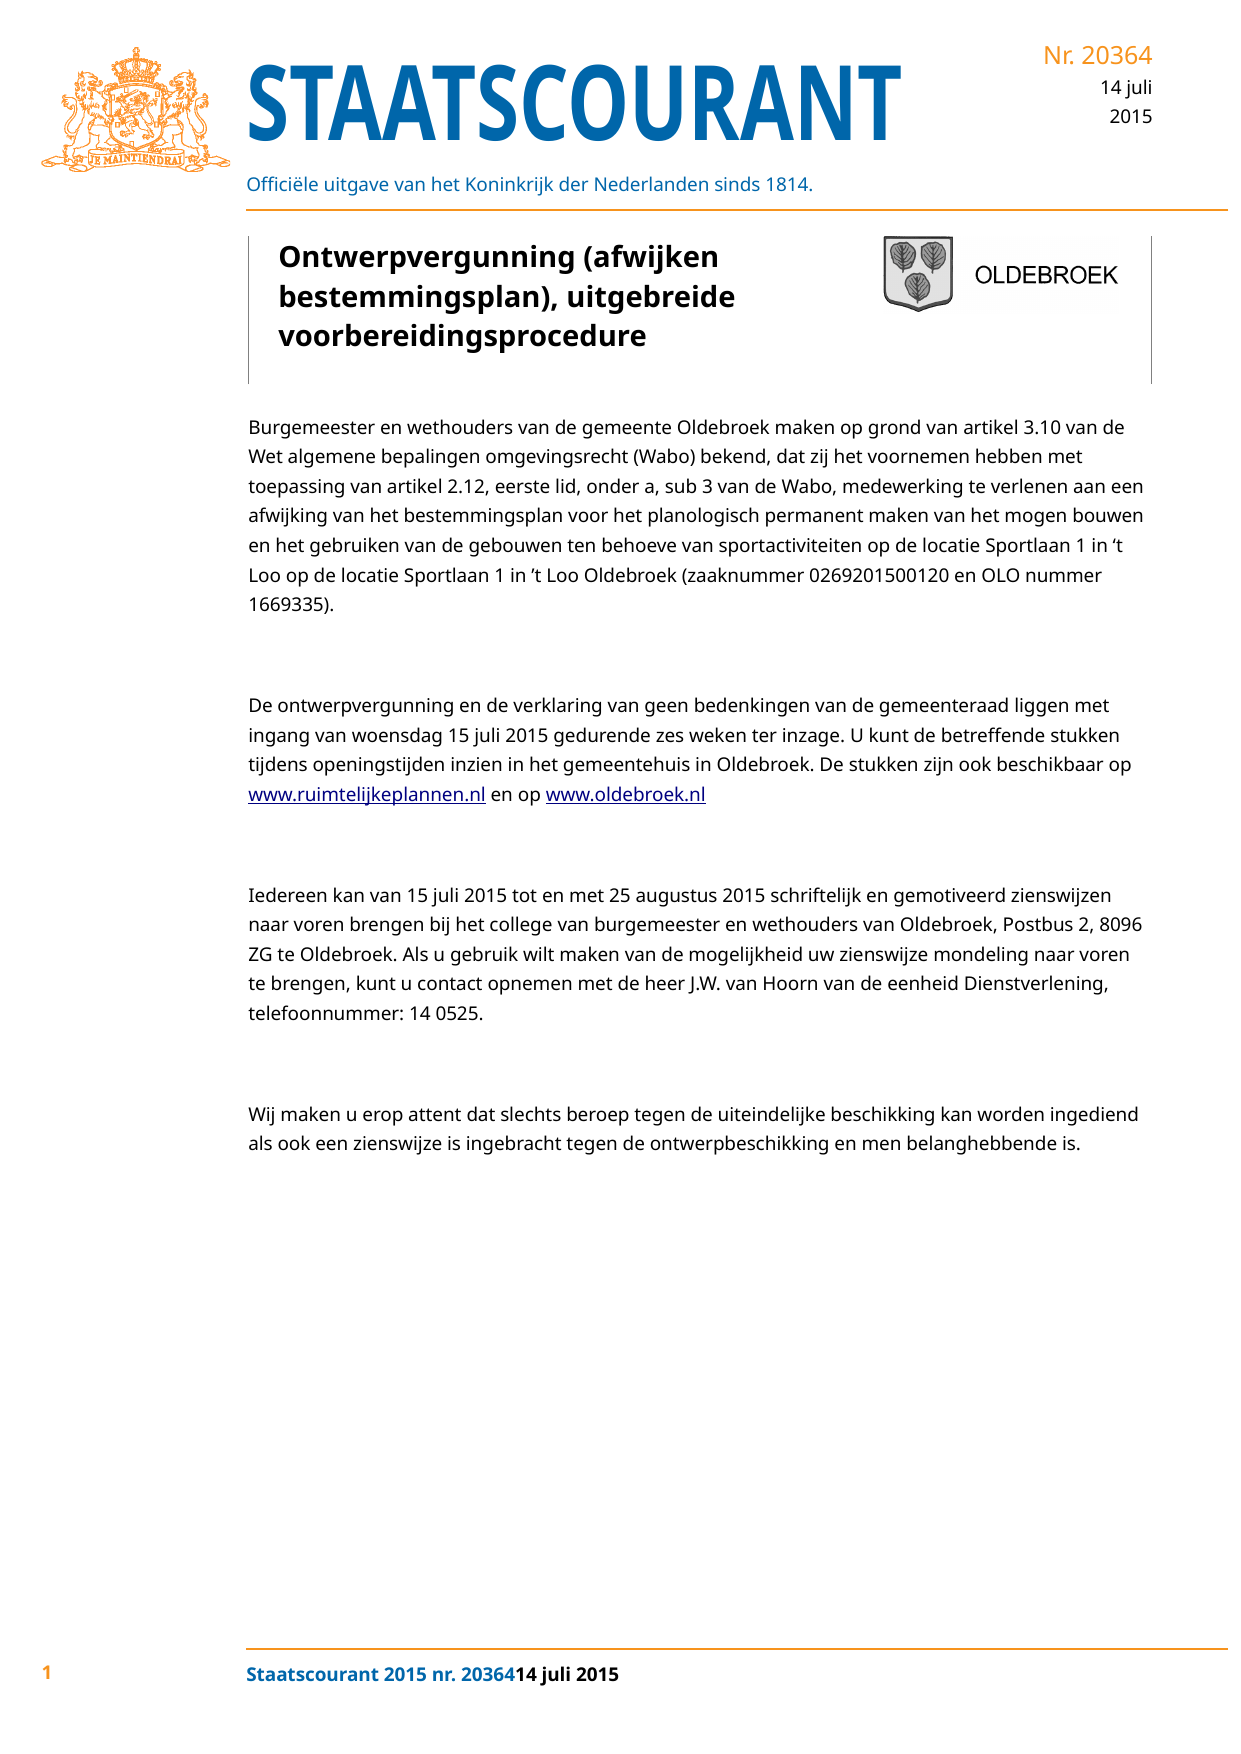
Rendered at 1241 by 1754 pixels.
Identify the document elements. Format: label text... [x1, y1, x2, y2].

table_header [850, 236, 1151, 384]
text De ontwerpvergunning en de verklaring van geen bedenkingen van de gemeenteraad liggen met ingang van woensdag 15 juli 2015 gedurende zes weken ter inzage. U kunt de betreffende stukken tijdens openingstijden inzien in het gemeentehuis in Oldebroek. De stukken zijn ook beschikbaar op www.ruimtelijkeplannen.nl en op www.oldebroek.nl [248, 692, 1152, 807]
text Wij maken u erop attent dat slechts beroep tegen de uiteindelijke beschikking kan worden ingediend als ook een zienswijze is ingebracht tegen de ontwerpbeschikking en men belanghebbende is. [248, 1101, 1152, 1156]
text Iedereen kan van 15 juli 2015 tot en met 25 augustus 2015 schriftelijk en gemotiveerd zienswijzen naar voren brengen bij het college van burgemeester en wethouders van Oldebroek, Postbus 2, 8096 ZG te Oldebroek. Als u gebruik wilt maken van de mogelijkheid uw zienswijze mondeling naar voren te brengen, kunt u contact opnemen met de heer J.W. van Hoorn van de eenheid Dienstverlening, telefoonnummer: 14 0525. [248, 882, 1152, 1026]
picture [41, 47, 231, 172]
table_header Ontwerpvergunning (afwijken bestemmingsplan), uitgebreide voorbereidingsprocedure [249, 236, 850, 384]
text Burgemeester en wethouders van de gemeente Oldebroek maken op grond van artikel 3.10 van de Wet algemene bepalingen omgevingsrecht (Wabo) bekend, dat zij het voornemen hebben met toepassing van artikel 2.12, eerste lid, onder a, sub 3 van de Wabo, medewerking te verlenen aan een afwijking van het bestemmingsplan voor het planologisch permanent maken van het mogen bouwen en het gebruiken van de gebouwen ten behoeve van sportactiviteiten op de locatie Sportlaan 1 in ‘t Loo op de locatie Sportlaan 1 in ’t Loo Oldebroek (zaaknummer 0269201500120 en OLO nummer 1669335). [248, 414, 1152, 617]
picture [882, 236, 1119, 314]
